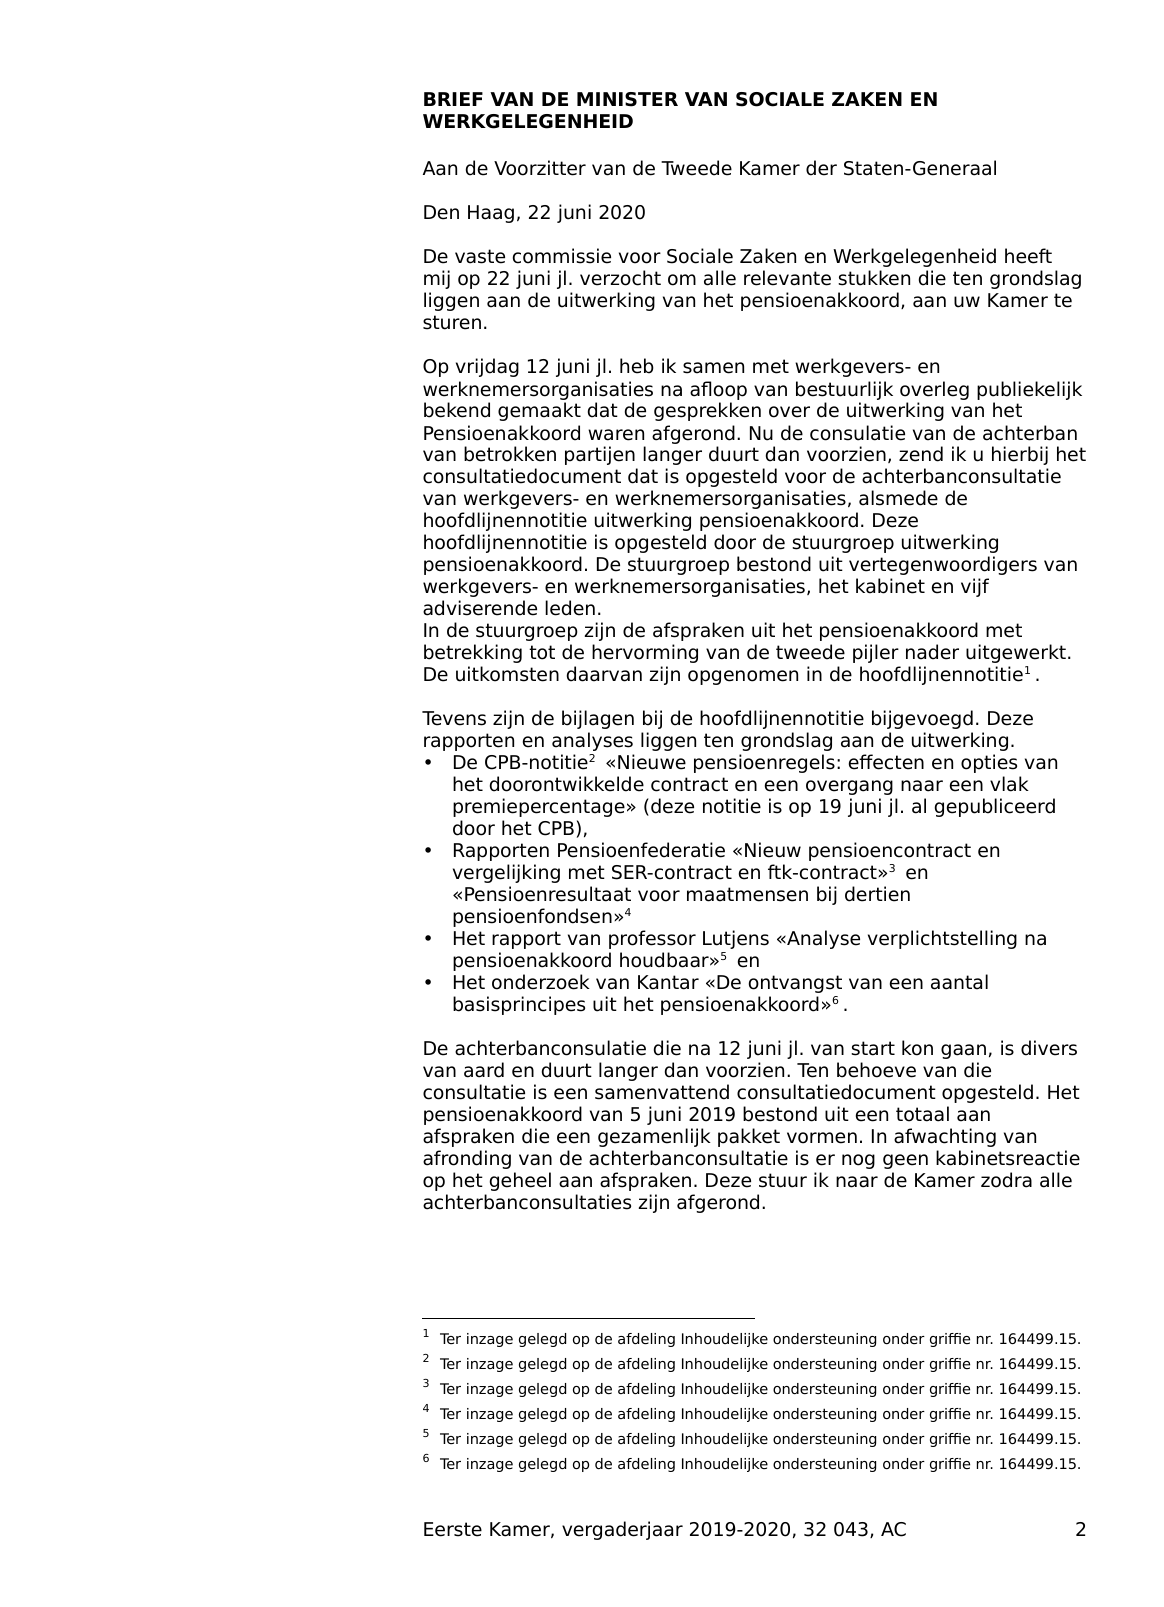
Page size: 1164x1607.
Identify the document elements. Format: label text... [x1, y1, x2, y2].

text • Het onderzoek van Kantar «De ontvangst van een aantal basisprincipes uit het pensioenakkoord». [422, 972, 1087, 1016]
text Ter inzage gelegd op de afdeling Inhoudelijke ondersteuning onder griffie nr. 164499.15. [422, 1327, 1087, 1349]
text Ter inzage gelegd op de afdeling Inhoudelijke ondersteuning onder griffie nr. 164499.15. [422, 1377, 1087, 1399]
text Ter inzage gelegd op de afdeling Inhoudelijke ondersteuning onder griffie nr. 164499.15. [422, 1452, 1087, 1474]
text Ter inzage gelegd op de afdeling Inhoudelijke ondersteuning onder griffie nr. 164499.15. [422, 1402, 1087, 1424]
text Ter inzage gelegd op de afdeling Inhoudelijke ondersteuning onder griffie nr. 164499.15. [422, 1427, 1087, 1449]
text Op vrijdag 12 juni jl. heb ik samen met werkgevers- en werknemersorganisaties na afloop van bestuurlijk overleg publiekelijk bekend gemaakt dat de gesprekken over de uitwerking van het Pensioenakkoord waren afgerond. Nu de consulatie van de achterban van betrokken partijen langer duurt dan voorzien, zend ik u hierbij het consultatiedocument dat is opgesteld voor de achterbanconsultatie van werkgevers- en werknemersorganisaties, alsmede de hoofdlijnennotitie uitwerking pensioenakkoord. Deze hoofdlijnennotitie is opgesteld door de stuurgroep uitwerking pensioenakkoord. De stuurgroep bestond uit vertegenwoordigers van werkgevers- en werknemersorganisaties, het kabinet en vijf adviserende leden. [422, 356, 1087, 620]
text Ter inzage gelegd op de afdeling Inhoudelijke ondersteuning onder griffie nr. 164499.15. [422, 1352, 1087, 1374]
text Den Haag, 22 juni 2020 [422, 202, 1087, 224]
text Aan de Voorzitter van de Tweede Kamer der Staten-Generaal [422, 158, 1087, 180]
text De achterbanconsulatie die na 12 juni jl. van start kon gaan, is divers van aard en duurt langer dan voorzien. Ten behoeve van die consultatie is een samenvattend consultatiedocument opgesteld. Het pensioenakkoord van 5 juni 2019 bestond uit een totaal aan afspraken die een gezamenlijk pakket vormen. In afwachting van afronding van de achterbanconsultatie is er nog geen kabinetsreactie op het geheel aan afspraken. Deze stuur ik naar de Kamer zodra alle achterbanconsultaties zijn afgerond. [422, 1038, 1087, 1214]
text De vaste commissie voor Sociale Zaken en Werkgelegenheid heeft mij op 22 juni jl. verzocht om alle relevante stukken die ten grondslag liggen aan de uitwerking van het pensioenakkoord, aan uw Kamer te sturen. [422, 246, 1087, 334]
text • Rapporten Pensioenfederatie «Nieuw pensioencontract en vergelijking met SER-contract en ftk-contract» en «Pensioenresultaat voor maatmensen bij dertien pensioenfondsen» [422, 840, 1087, 928]
text In de stuurgroep zijn de afspraken uit het pensioenakkoord met betrekking tot de hervorming van de tweede pijler nader uitgewerkt. De uitkomsten daarvan zijn opgenomen in de hoofdlijnennotitie. [422, 620, 1087, 686]
subtitle BRIEF VAN DE MINISTER VAN SOCIALE ZAKEN EN WERKGELEGENHEID [422, 89, 1087, 133]
text • De CPB-notitie «Nieuwe pensioenregels: effecten en opties van het doorontwikkelde contract en een overgang naar een vlak premiepercentage» (deze notitie is op 19 juni jl. al gepubliceerd door het CPB), [422, 752, 1087, 840]
text Tevens zijn de bijlagen bij de hoofdlijnennotitie bijgevoegd. Deze rapporten en analyses liggen ten grondslag aan de uitwerking. [422, 708, 1087, 752]
text • Het rapport van professor Lutjens «Analyse verplichtstelling na pensioenakkoord houdbaar» en [422, 928, 1087, 972]
